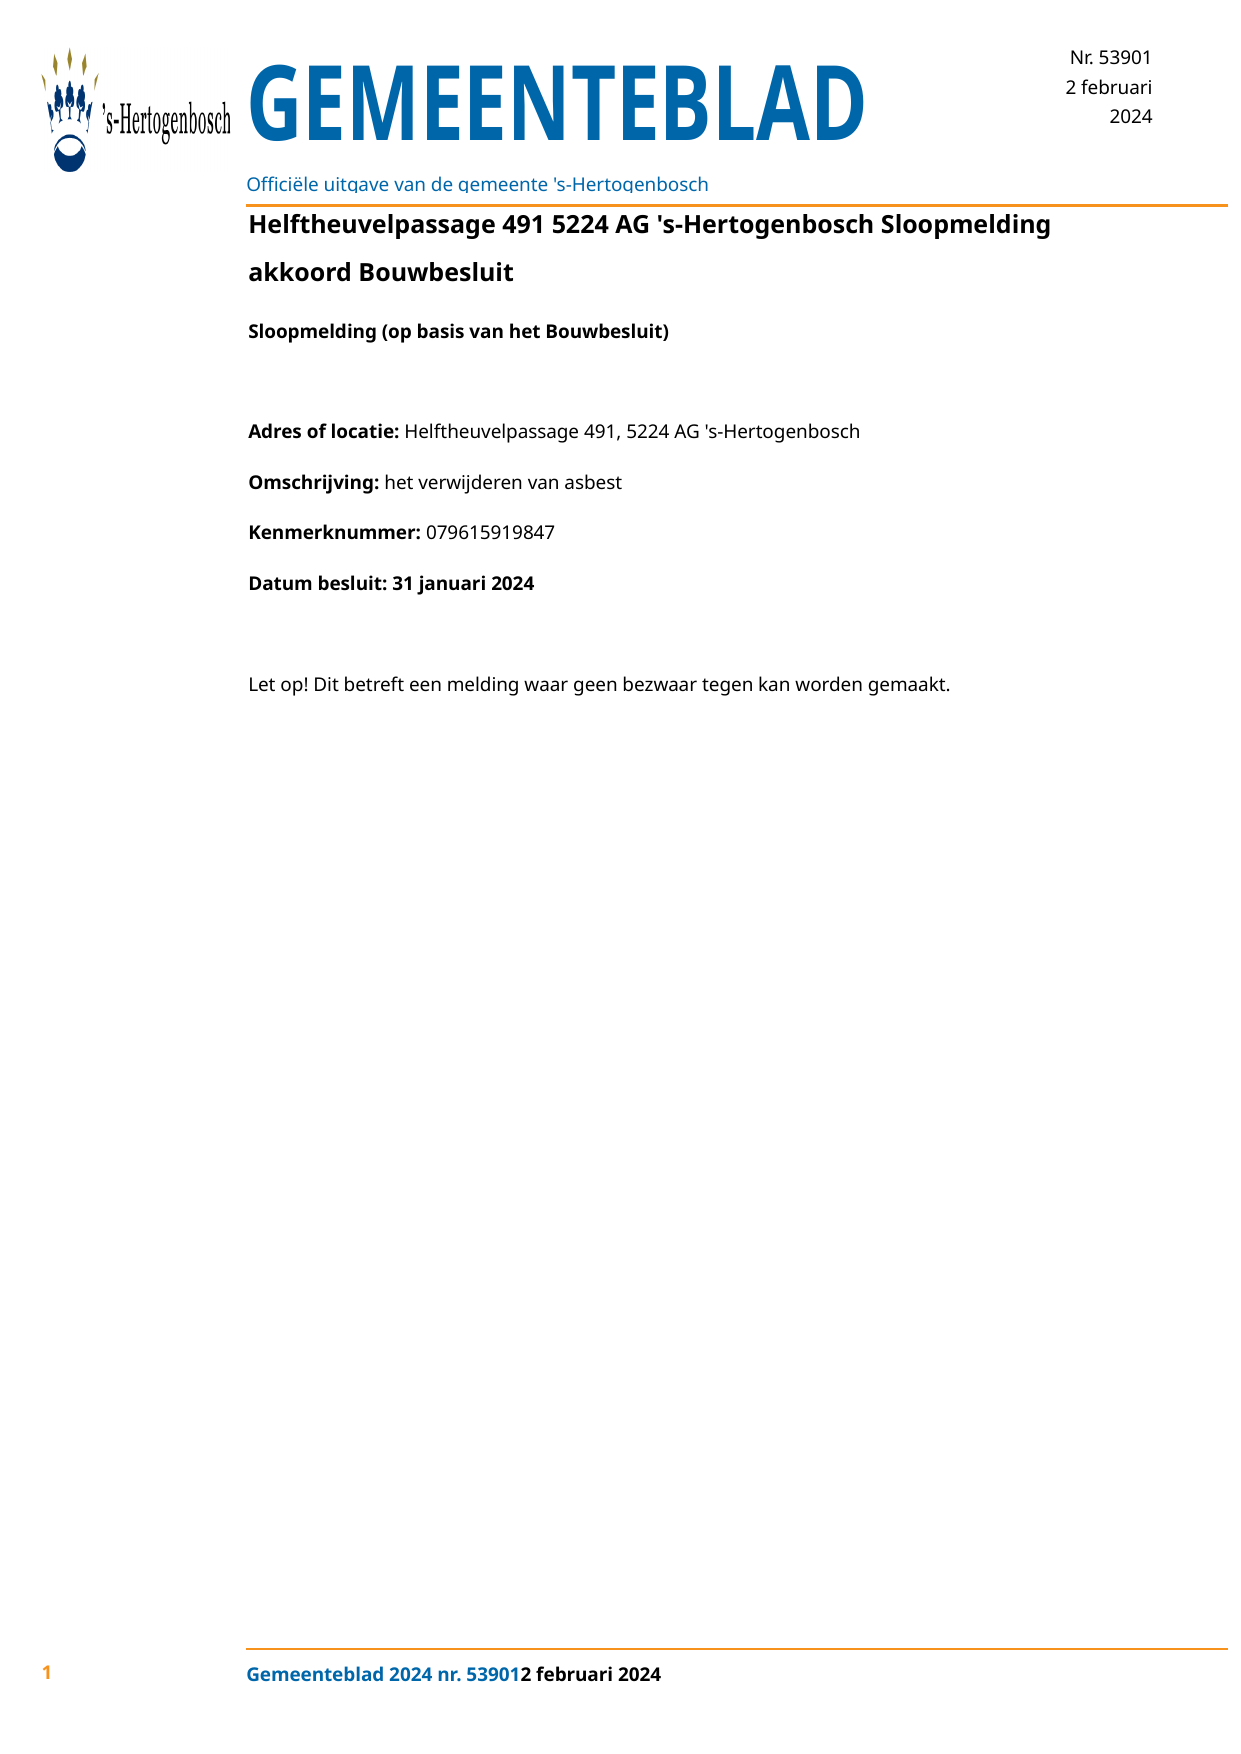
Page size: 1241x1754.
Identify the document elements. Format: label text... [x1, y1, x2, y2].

text Let op! Dit betreft een melding waar geen bezwaar tegen kan worden gemaakt. [248, 671, 1152, 697]
text Omschrijving: het verwijderen van asbest [248, 469, 1152, 495]
text Adres of locatie: Helftheuvelpassage 491, 5224 AG 's-Hertogenbosch [248, 419, 1152, 444]
picture [41, 47, 231, 172]
text Datum besluit: 31 januari 2024 [248, 570, 1152, 596]
text Sloopmelding (op basis van het Bouwbesluit) [248, 318, 1152, 344]
text Helftheuvelpassage 491 5224 AG 's-Hertogenbosch Sloopmelding akkoord Bouwbesluit [248, 207, 1152, 288]
text Kenmerknummer: 079615919847 [248, 519, 1152, 545]
